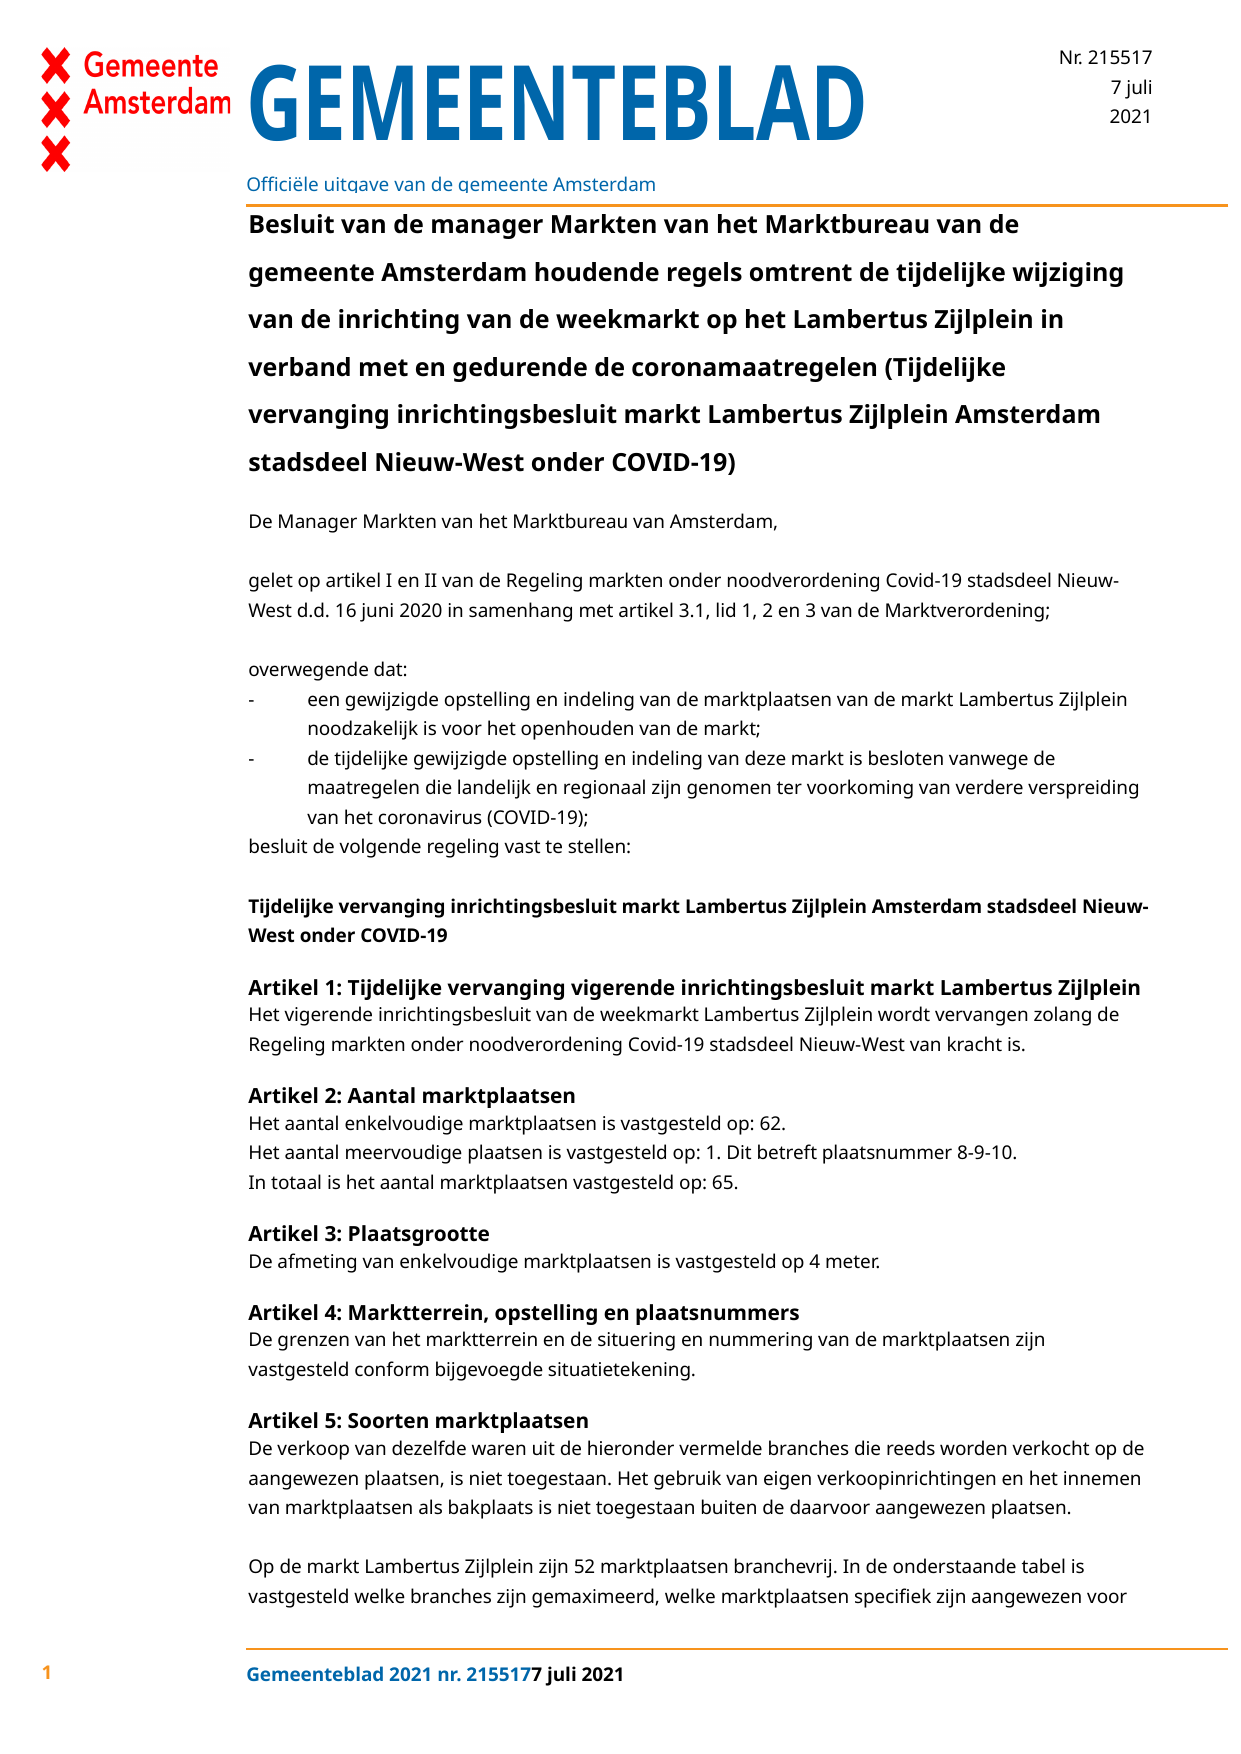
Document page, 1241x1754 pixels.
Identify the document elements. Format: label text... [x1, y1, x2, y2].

list een gewijzigde opstelling en indeling van de marktplaatsen van de markt Lambertus Zijlplein noodzakelijk is voor het openhouden van de markt; [248, 686, 1152, 741]
text Het aantal meervoudige plaatsen is vastgesteld op: 1. Dit betreft plaatsnummer 8-9-10. [248, 1139, 1152, 1165]
text Artikel 3: Plaatsgrootte [248, 1219, 1152, 1248]
text Artikel 4: Marktterrein, opstelling en plaatsnummers [248, 1298, 1152, 1327]
text besluit de volgende regeling vast te stellen: [248, 834, 1152, 859]
text De Manager Markten van het Marktbureau van Amsterdam, [248, 508, 1152, 534]
text De grenzen van het marktterrein en de situering en nummering van de marktplaatsen zijn vastgesteld conform bijgevoegde situatietekening. [248, 1327, 1152, 1382]
text In totaal is het aantal marktplaatsen vastgesteld op: 65. [248, 1169, 1152, 1195]
text overwegende dat: [248, 656, 1152, 682]
text De verkoop van dezelfde waren uit de hieronder vermelde branches die reeds worden verkocht op de aangewezen plaatsen, is niet toegestaan. Het gebruik van eigen verkoopinrichtingen en het innemen van marktplaatsen als bakplaats is niet toegestaan buiten de daarvoor aangewezen plaatsen. [248, 1435, 1152, 1520]
text Het vigerende inrichtingsbesluit van de weekmarkt Lambertus Zijlplein wordt vervangen zolang de Regeling markten onder noodverordening Covid-19 stadsdeel Nieuw-West van kracht is. [248, 1001, 1152, 1057]
text gelet op artikel I en II van de Regeling markten onder noodverordening Covid-19 stadsdeel Nieuw-West d.d. 16 juni 2020 in samenhang met artikel 3.1, lid 1, 2 en 3 van de Marktverordening; [248, 567, 1152, 623]
text Het aantal enkelvoudige marktplaatsen is vastgesteld op: 62. [248, 1110, 1152, 1136]
text Artikel 1: Tijdelijke vervanging vigerende inrichtingsbesluit markt Lambertus Zijlplein [248, 973, 1152, 1001]
text Besluit van de manager Markten van het Marktbureau van de gemeente Amsterdam houdende regels omtrent de tijdelijke wijziging van de inrichting van de weekmarkt op het Lambertus Zijlplein in verband met en gedurende de coronamaatregelen (Tijdelijke vervanging inrichtingsbesluit markt Lambertus Zijlplein Amsterdam stadsdeel Nieuw-West onder COVID-19) [248, 207, 1152, 479]
text Op de markt Lambertus Zijlplein zijn 52 marktplaatsen branchevrij. In de onderstaande tabel is vastgesteld welke branches zijn gemaximeerd, welke marktplaatsen specifiek zijn aangewezen voor [248, 1553, 1152, 1609]
text Artikel 5: Soorten marktplaatsen [248, 1407, 1152, 1435]
list de tijdelijke gewijzigde opstelling en indeling van deze markt is besloten vanwege de maatregelen die landelijk en regionaal zijn genomen ter voorkoming van verdere verspreiding van het coronavirus (COVID-19); [248, 745, 1152, 830]
text Tijdelijke vervanging inrichtingsbesluit markt Lambertus Zijlplein Amsterdam stadsdeel Nieuw-West onder COVID-19 [248, 893, 1152, 948]
text Artikel 2: Aantal marktplaatsen [248, 1081, 1152, 1110]
picture [41, 47, 231, 172]
text De afmeting van enkelvoudige marktplaatsen is vastgesteld op 4 meter. [248, 1248, 1152, 1273]
